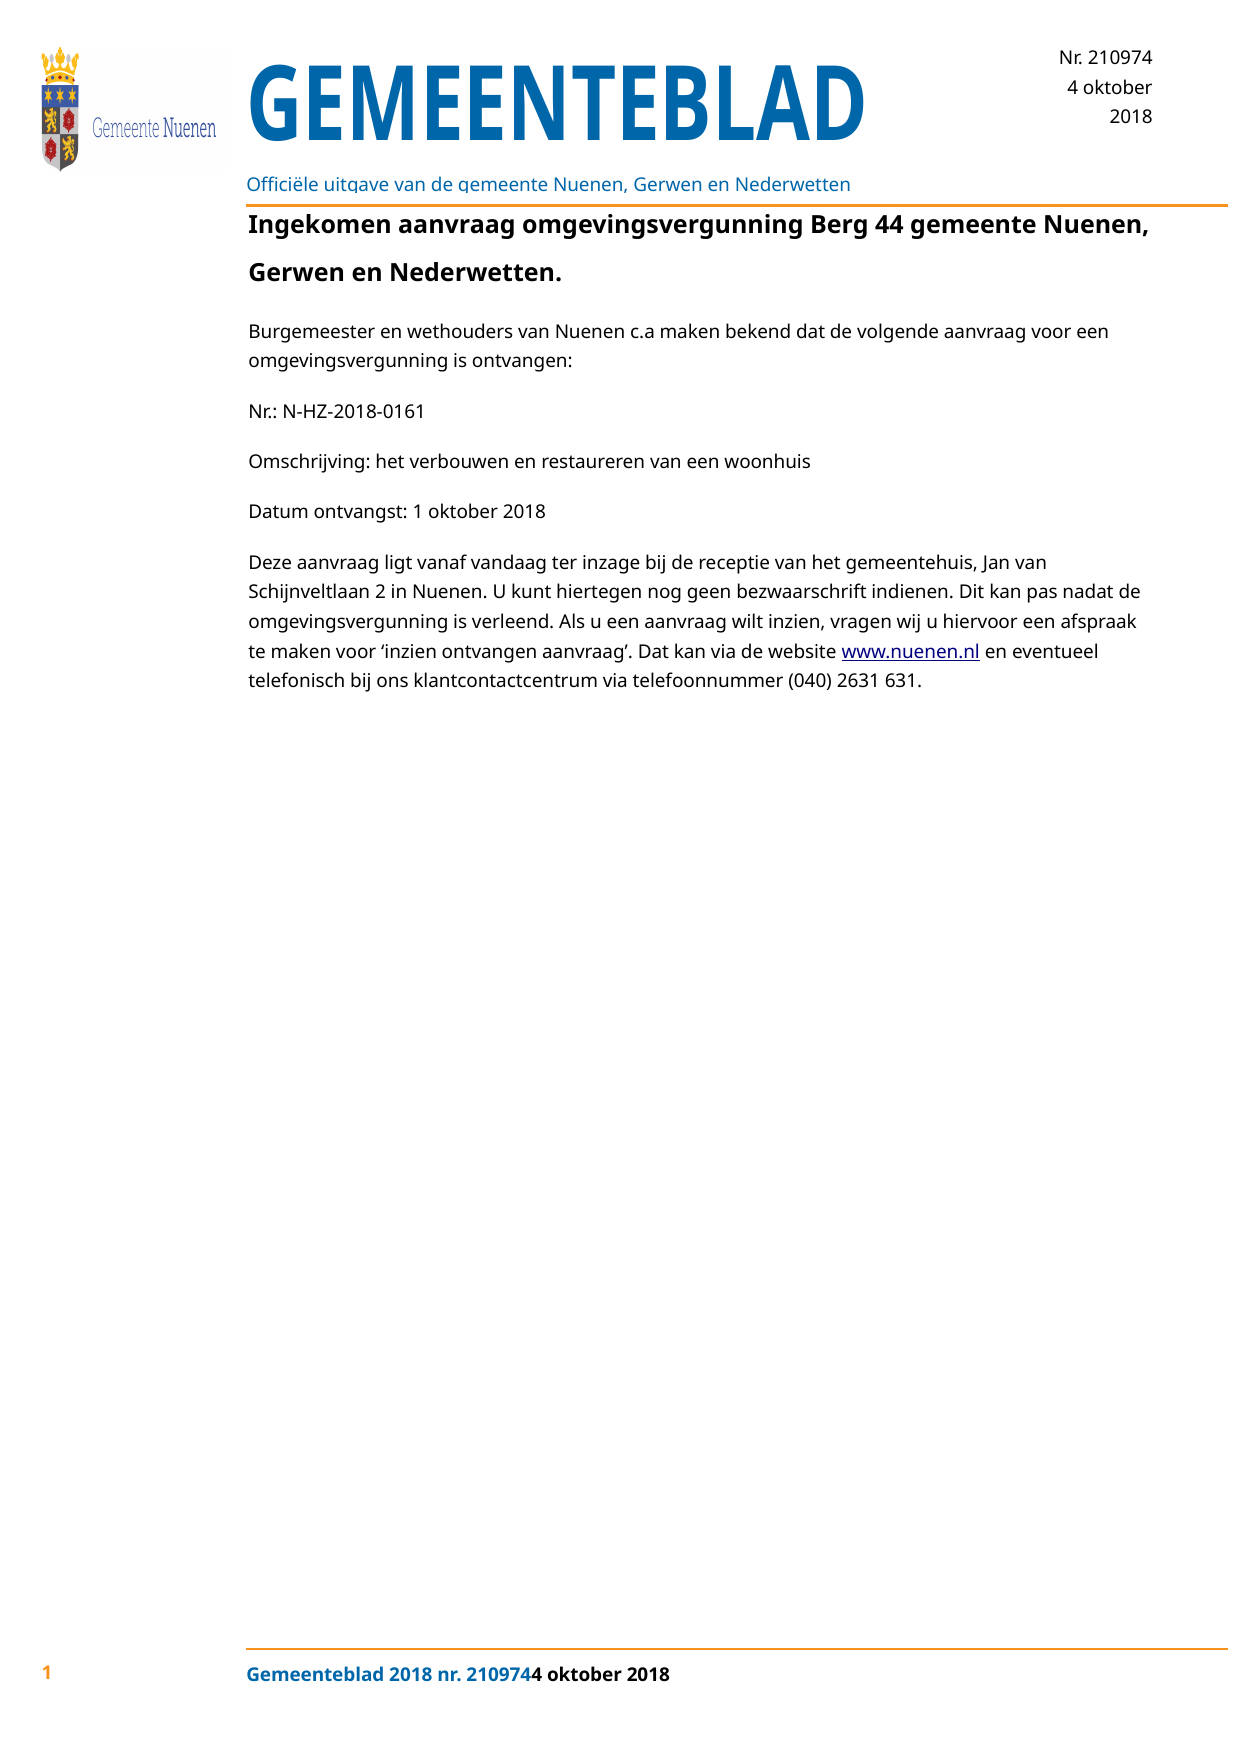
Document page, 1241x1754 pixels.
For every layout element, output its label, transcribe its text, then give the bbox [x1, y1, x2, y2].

text Nr.: N-HZ-2018-0161 [248, 398, 1152, 424]
text Deze aanvraag ligt vanaf vandaag ter inzage bij de receptie van het gemeentehuis, Jan van Schijnveltlaan 2 in Nuenen. U kunt hiertegen nog geen bezwaarschrift indienen. Dit kan pas nadat de omgevingsvergunning is verleend. Als u een aanvraag wilt inzien, vragen wij u hiervoor een afspraak te maken voor ‘inzien ontvangen aanvraag’. Dat kan via de website www.nuenen.nl en eventueel telefonisch bij ons klantcontactcentrum via telefoonnummer (040) 2631 631. [248, 549, 1152, 693]
text Omschrijving: het verbouwen en restaureren van een woonhuis [248, 448, 1152, 474]
text Datum ontvangst: 1 oktober 2018 [248, 499, 1152, 524]
text Ingekomen aanvraag omgevingsvergunning Berg 44 gemeente Nuenen, Gerwen en Nederwetten. [248, 207, 1152, 288]
picture [41, 47, 231, 172]
text Burgemeester en wethouders van Nuenen c.a maken bekend dat de volgende aanvraag voor een omgevingsvergunning is ontvangen: [248, 318, 1152, 373]
